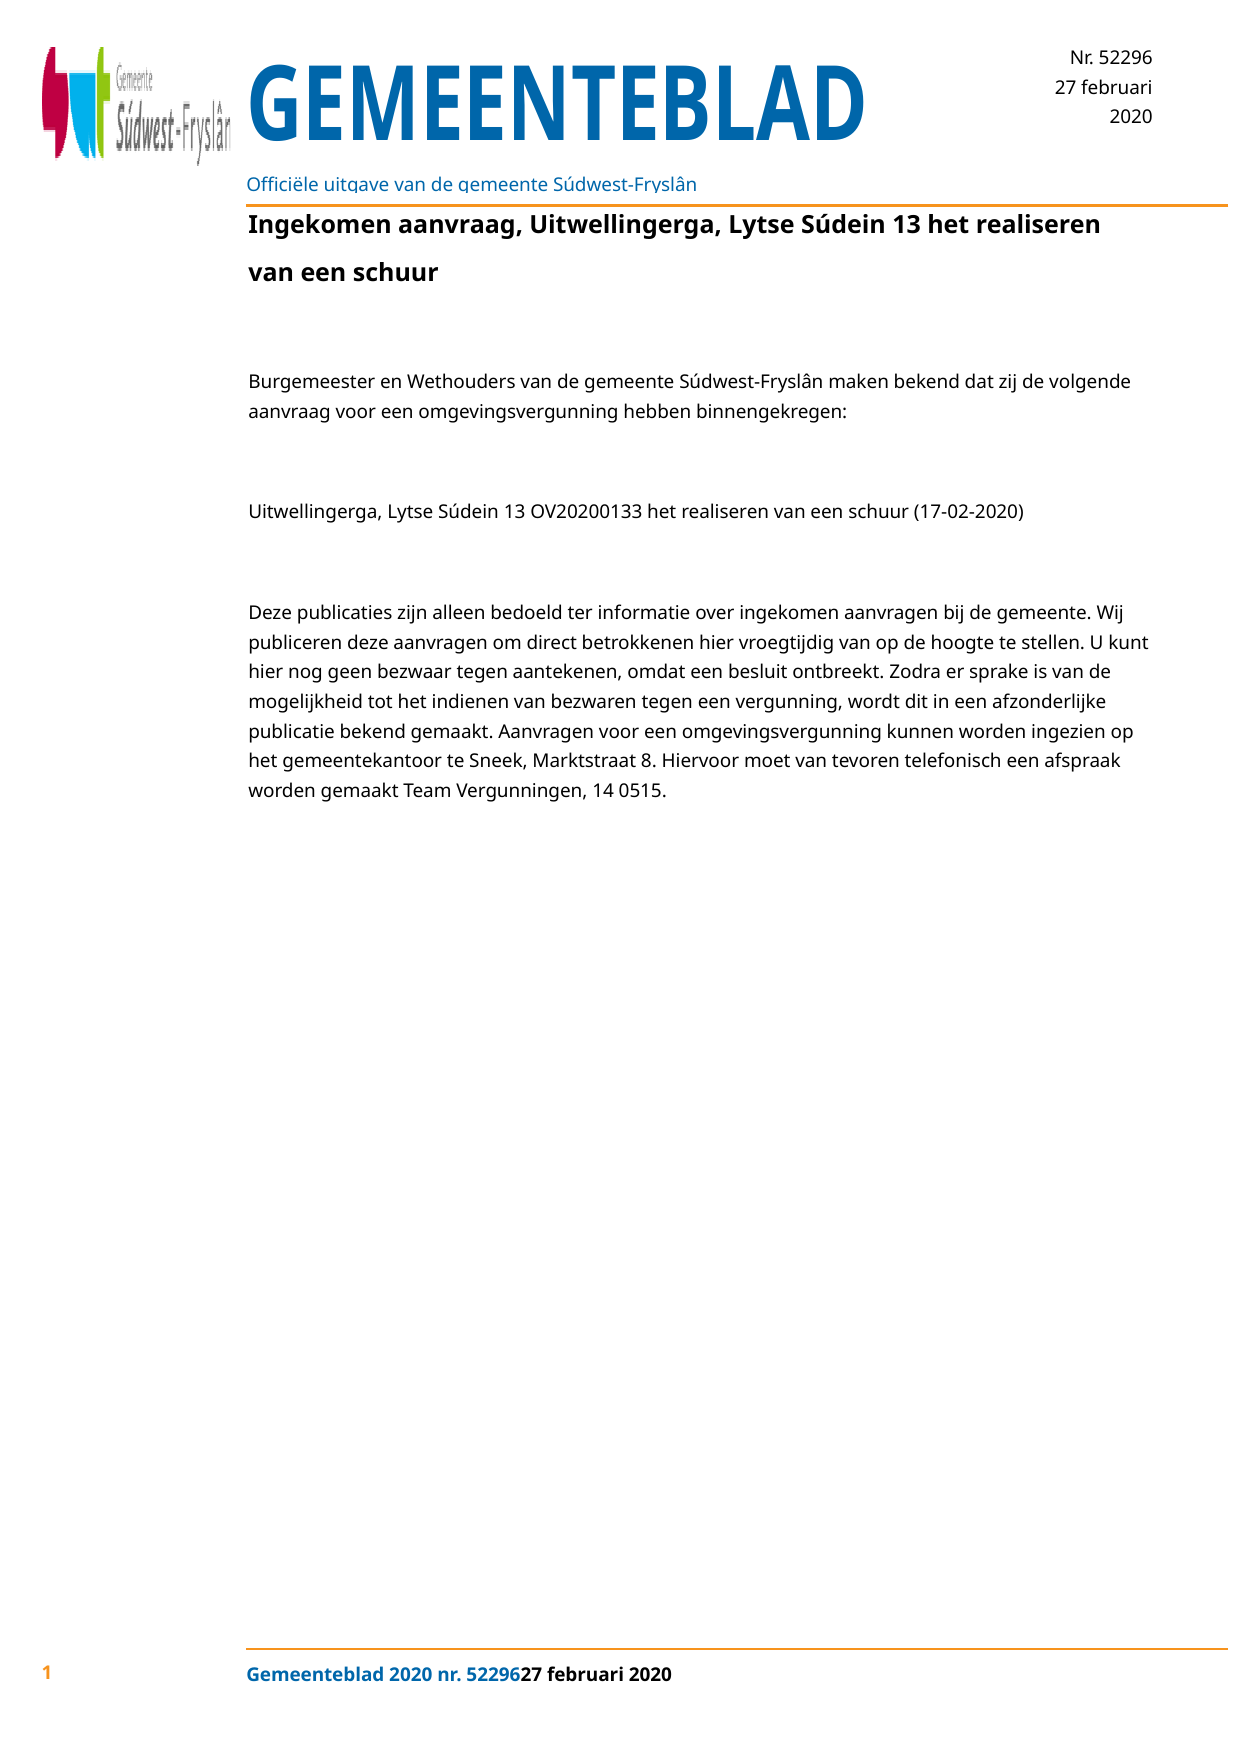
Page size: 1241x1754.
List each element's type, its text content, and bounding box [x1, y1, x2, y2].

text Deze publicaties zijn alleen bedoeld ter informatie over ingekomen aanvragen bij de gemeente. Wij publiceren deze aanvragen om direct betrokkenen hier vroegtijdig van op de hoogte te stellen. U kunt hier nog geen bezwaar tegen aantekenen, omdat een besluit ontbreekt. Zodra er sprake is van de mogelijkheid tot het indienen van bezwaren tegen een vergunning, wordt dit in een afzonderlijke publicatie bekend gemaakt. Aanvragen voor een omgevingsvergunning kunnen worden ingezien op het gemeentekantoor te Sneek, Marktstraat 8. Hiervoor moet van tevoren telefonisch een afspraak worden gemaakt Team Vergunningen, 14 0515. [248, 599, 1152, 803]
text Ingekomen aanvraag, Uitwellingerga, Lytse Súdein 13 het realiseren van een schuur [248, 207, 1152, 288]
picture [41, 47, 231, 172]
text Uitwellingerga, Lytse Súdein 13 OV20200133 het realiseren van een schuur (17-02-2020) [248, 499, 1152, 524]
text Burgemeester en Wethouders van de gemeente Súdwest-Fryslân maken bekend dat zij de volgende aanvraag voor een omgevingsvergunning hebben binnengekregen: [248, 368, 1152, 424]
